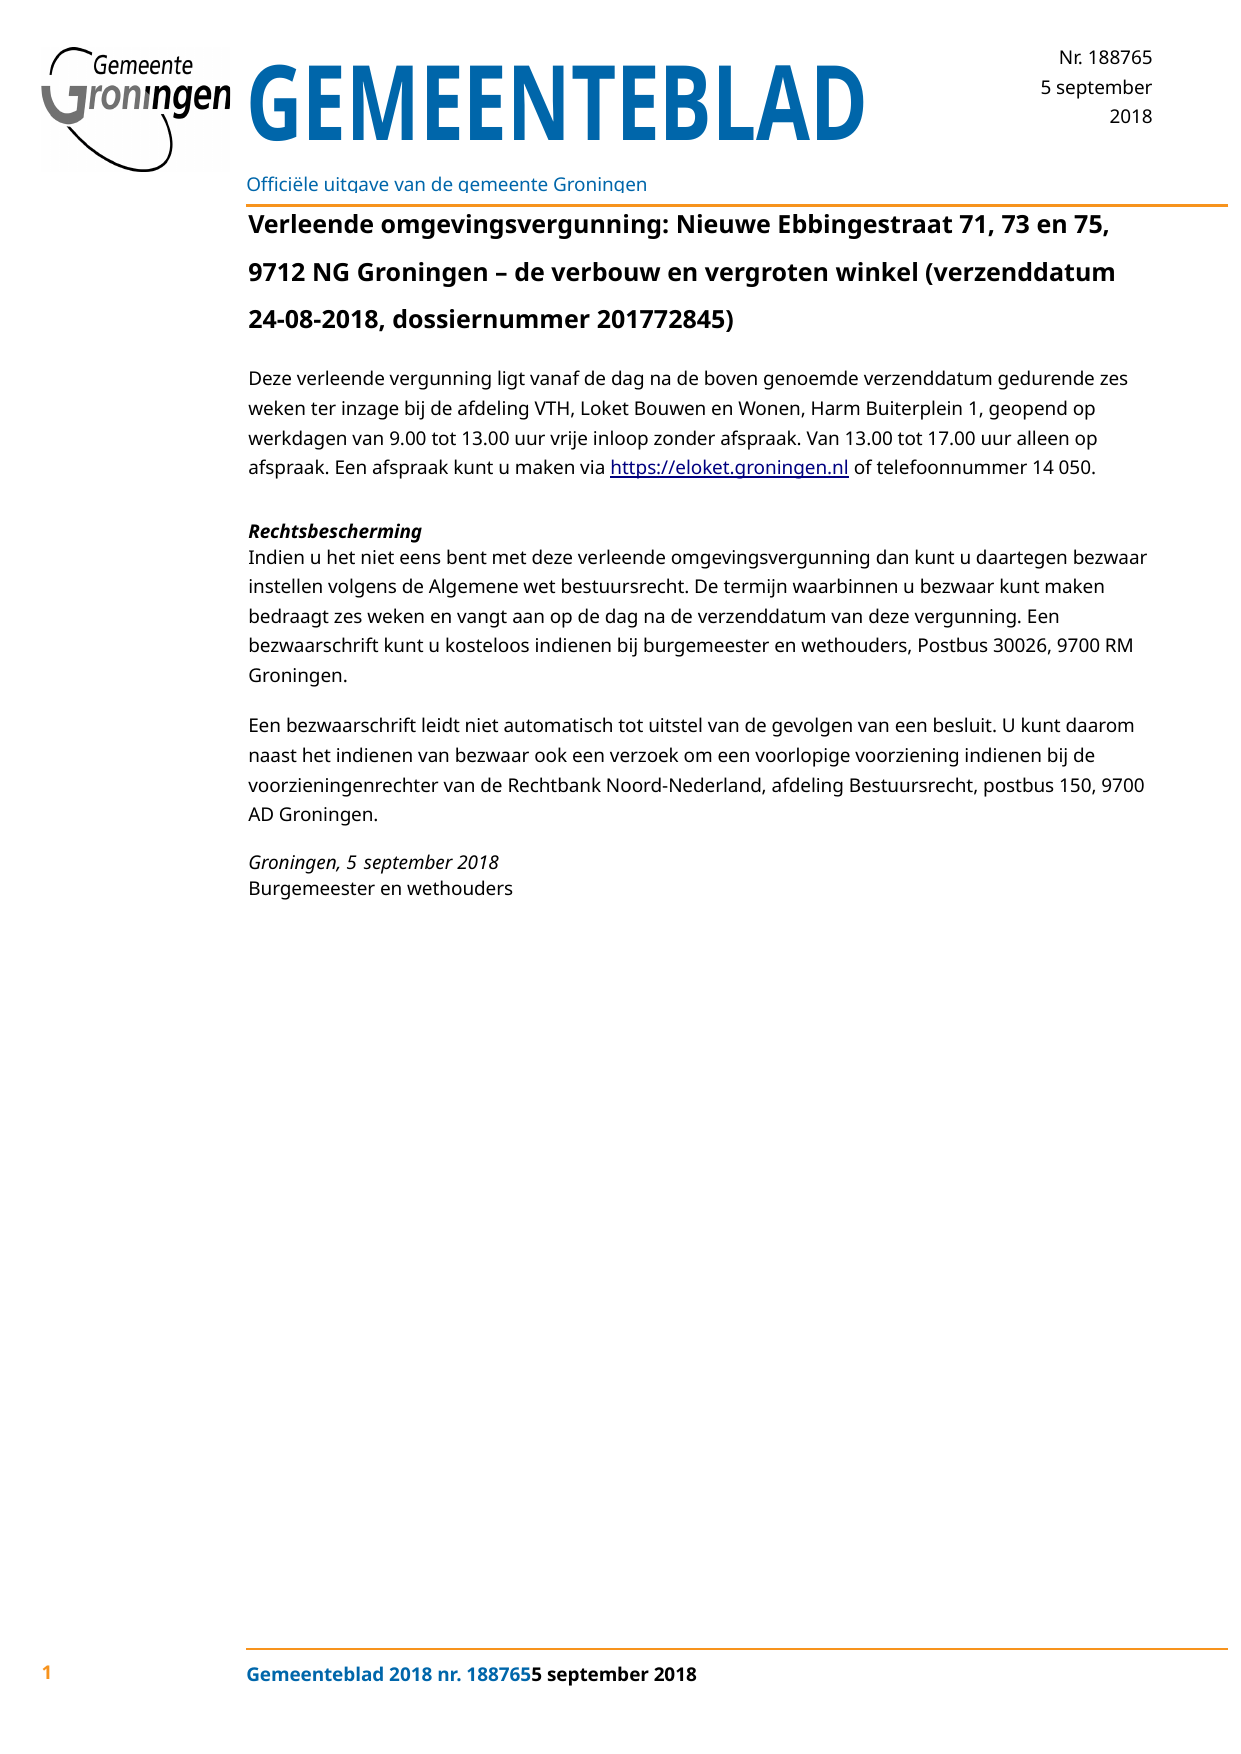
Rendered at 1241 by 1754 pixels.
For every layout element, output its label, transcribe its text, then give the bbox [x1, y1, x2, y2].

text Rechtsbescherming [248, 518, 1152, 544]
text Indien u het niet eens bent met deze verleende omgevingsvergunning dan kunt u daartegen bezwaar instellen volgens de Algemene wet bestuursrecht. De termijn waarbinnen u bezwaar kunt maken bedraagt zes weken en vangt aan op de dag na de verzenddatum van deze vergunning. Een bezwaarschrift kunt u kosteloos indienen bij burgemeester en wethouders, Postbus 30026, 9700 RM Groningen. [248, 544, 1152, 688]
picture [41, 47, 231, 172]
text Groningen, 5 september 2018 [248, 849, 1152, 875]
text Verleende omgevingsvergunning: Nieuwe Ebbingestraat 71, 73 en 75, 9712 NG Groningen – de verbouw en vergroten winkel (verzenddatum 24-08-2018, dossiernummer 201772845) [248, 207, 1152, 336]
text Deze verleende vergunning ligt vanaf de dag na de boven genoemde verzenddatum gedurende zes weken ter inzage bij de afdeling VTH, Loket Bouwen en Wonen, Harm Buiterplein 1, geopend op werkdagen van 9.00 tot 13.00 uur vrije inloop zonder afspraak. Van 13.00 tot 17.00 uur alleen op afspraak. Een afspraak kunt u maken via https://eloket.groningen.nl of telefoonnummer 14 050. [248, 366, 1152, 480]
text Burgemeester en wethouders [248, 875, 1152, 901]
text Een bezwaarschrift leidt niet automatisch tot uitstel van de gevolgen van een besluit. U kunt daarom naast het indienen van bezwaar ook een verzoek om een voorlopige voorziening indienen bij de voorzieningenrechter van de Rechtbank Noord-Nederland, afdeling Bestuursrecht, postbus 150, 9700 AD Groningen. [248, 713, 1152, 827]
